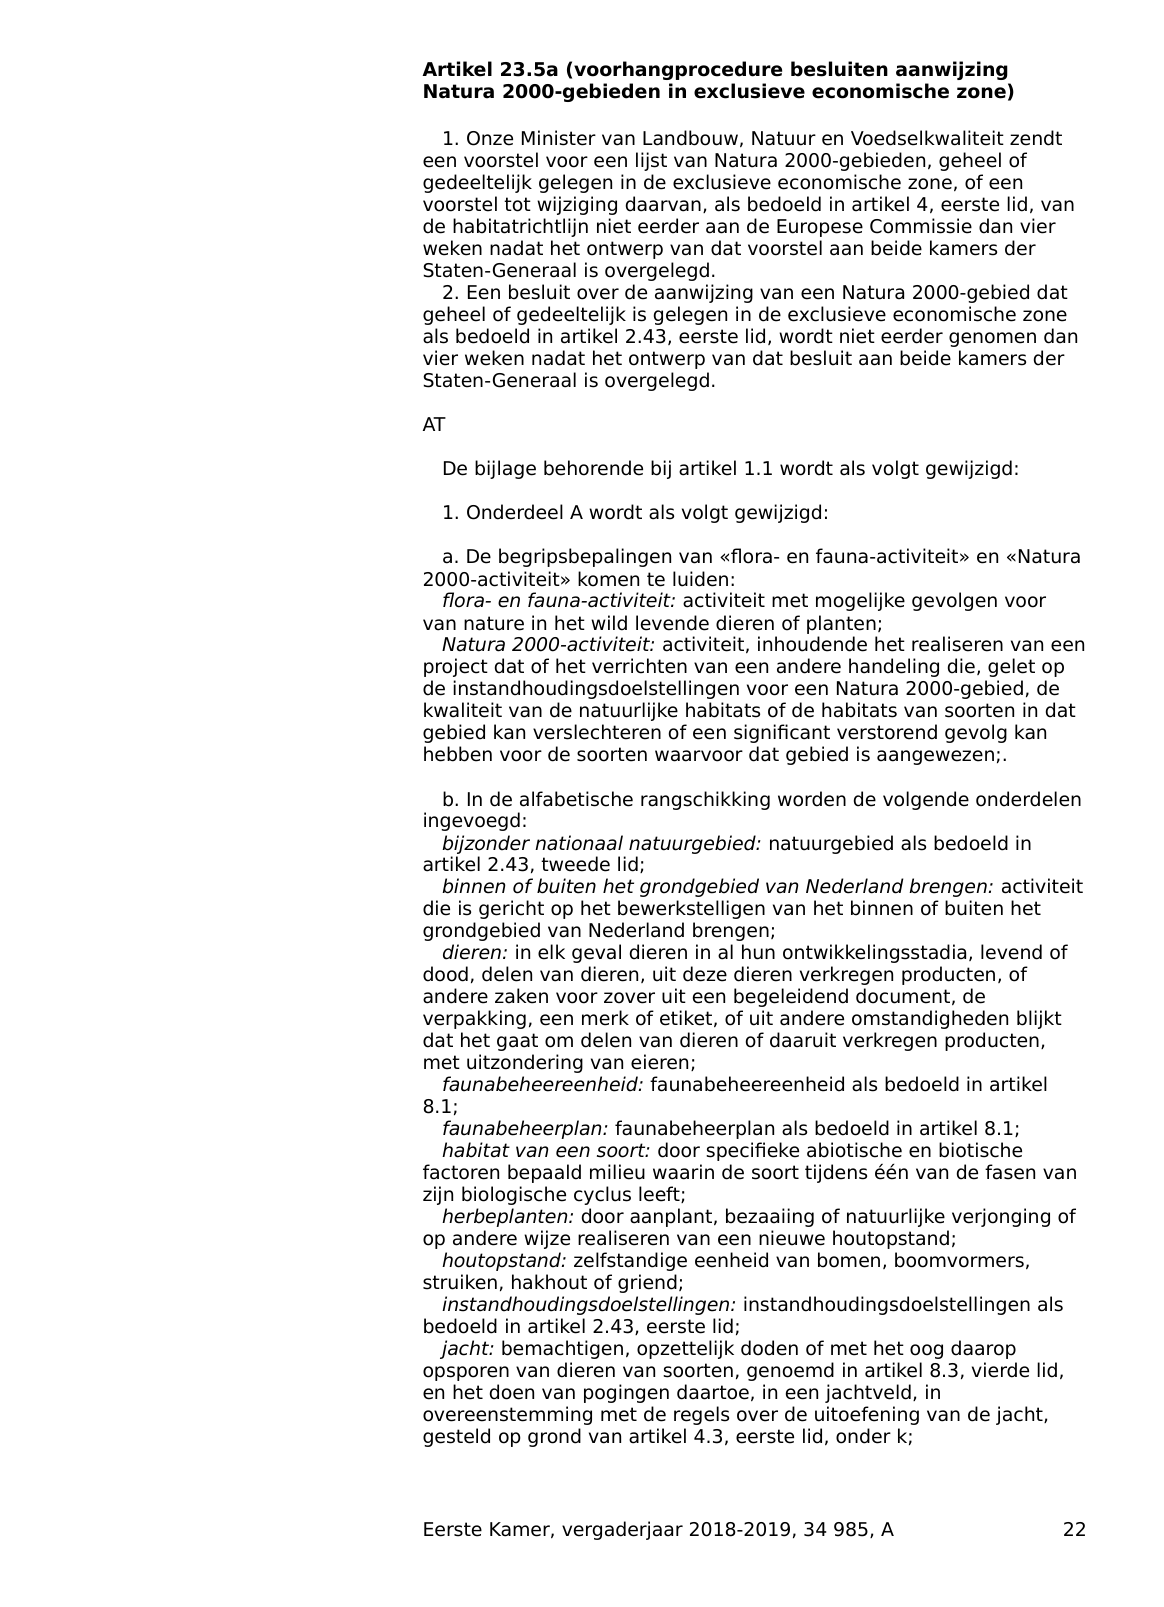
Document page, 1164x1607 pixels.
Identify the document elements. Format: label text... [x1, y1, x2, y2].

text dieren: in elk geval dieren in al hun ontwikkelingsstadia, levend of dood, delen van dieren, uit deze dieren verkregen producten, of andere zaken voor zover uit een begeleidend document, de verpakking, een merk of etiket, of uit andere omstandigheden blijkt dat het gaat om delen van dieren of daaruit verkregen producten, met uitzondering van eieren; [422, 942, 1087, 1074]
text AT [422, 414, 1087, 436]
text instandhoudingsdoelstellingen: instandhoudingsdoelstellingen als bedoeld in artikel 2.43, eerste lid; [422, 1294, 1087, 1338]
text flora- en fauna-activiteit: activiteit met mogelijke gevolgen voor van nature in het wild levende dieren of planten; [422, 590, 1087, 634]
subtitle Artikel 23.5a (voorhangprocedure besluiten aanwijzing Natura 2000-gebieden in exclusieve economische zone) [422, 59, 1087, 103]
text b. In de alfabetische rangschikking worden de volgende onderdelen ingevoegd: [422, 788, 1087, 832]
text 1. Onze Minister van Landbouw, Natuur en Voedselkwaliteit zendt een voorstel voor een lijst van Natura 2000-gebieden, geheel of gedeeltelijk gelegen in de exclusieve economische zone, of een voorstel tot wijziging daarvan, als bedoeld in artikel 4, eerste lid, van de habitatrichtlijn niet eerder aan de Europese Commissie dan vier weken nadat het ontwerp van dat voorstel aan beide kamers der Staten-Generaal is overgelegd. [422, 128, 1087, 282]
text faunabeheereenheid: faunabeheereenheid als bedoeld in artikel 8.1; [422, 1074, 1087, 1118]
text faunabeheerplan: faunabeheerplan als bedoeld in artikel 8.1; [422, 1118, 1087, 1140]
text 2. Een besluit over de aanwijzing van een Natura 2000-gebied dat geheel of gedeeltelijk is gelegen in de exclusieve economische zone als bedoeld in artikel 2.43, eerste lid, wordt niet eerder genomen dan vier weken nadat het ontwerp van dat besluit aan beide kamers der Staten-Generaal is overgelegd. [422, 282, 1087, 392]
text herbeplanten: door aanplant, bezaaiing of natuurlijke verjonging of op andere wijze realiseren van een nieuwe houtopstand; [422, 1206, 1087, 1250]
text bijzonder nationaal natuurgebied: natuurgebied als bedoeld in artikel 2.43, tweede lid; [422, 832, 1087, 876]
text houtopstand: zelfstandige eenheid van bomen, boomvormers, struiken, hakhout of griend; [422, 1250, 1087, 1294]
text jacht: bemachtigen, opzettelijk doden of met het oog daarop opsporen van dieren van soorten, genoemd in artikel 8.3, vierde lid, en het doen van pogingen daartoe, in een jachtveld, in overeenstemming met de regels over de uitoefening van de jacht, gesteld op grond van artikel 4.3, eerste lid, onder k; [422, 1338, 1087, 1448]
text a. De begripsbepalingen van «flora- en fauna-activiteit» en «Natura 2000-activiteit» komen te luiden: [422, 546, 1087, 590]
text 1. Onderdeel A wordt als volgt gewijzigd: [422, 502, 1087, 524]
text binnen of buiten het grondgebied van Nederland brengen: activiteit die is gericht op het bewerkstelligen van het binnen of buiten het grondgebied van Nederland brengen; [422, 876, 1087, 942]
text habitat van een soort: door specifieke abiotische en biotische factoren bepaald milieu waarin de soort tijdens één van de fasen van zijn biologische cyclus leeft; [422, 1140, 1087, 1206]
text De bijlage behorende bij artikel 1.1 wordt als volgt gewijzigd: [422, 458, 1087, 480]
text Natura 2000-activiteit: activiteit, inhoudende het realiseren van een project dat of het verrichten van een andere handeling die, gelet op de instandhoudingsdoelstellingen voor een Natura 2000-gebied, de kwaliteit van de natuurlijke habitats of de habitats van soorten in dat gebied kan verslechteren of een significant verstorend gevolg kan hebben voor de soorten waarvoor dat gebied is aangewezen;. [422, 634, 1087, 766]
